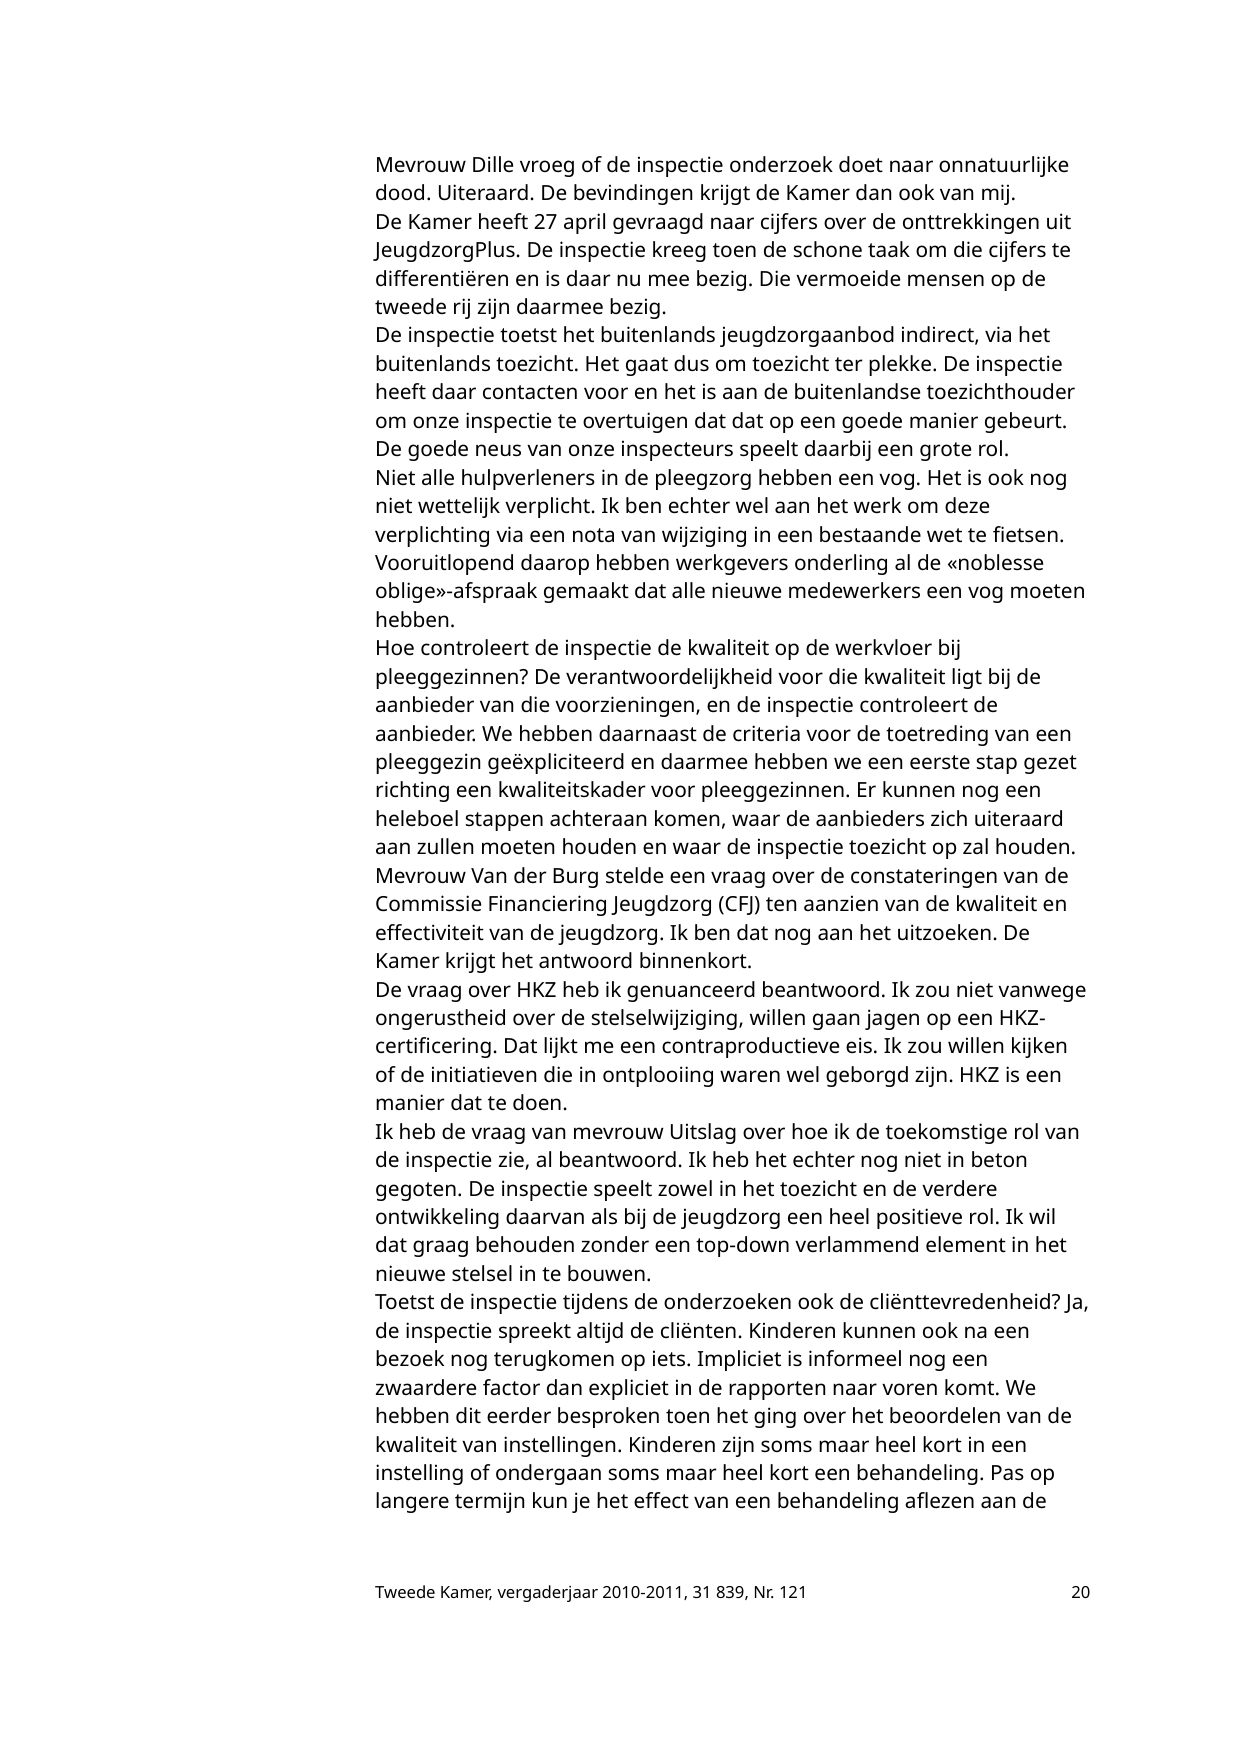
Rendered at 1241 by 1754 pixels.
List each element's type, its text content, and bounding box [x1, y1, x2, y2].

text Mevrouw Van der Burg stelde een vraag over de constateringen van de Commissie Financiering Jeugdzorg (CFJ) ten aanzien van de kwaliteit en effectiviteit van de jeugdzorg. Ik ben dat nog aan het uitzoeken. De Kamer krijgt het antwoord binnenkort. [375, 861, 1090, 975]
text Hoe controleert de inspectie de kwaliteit op de werkvloer bij pleeggezinnen? De verantwoordelijkheid voor die kwaliteit ligt bij de aanbieder van die voorzieningen, en de inspectie controleert de aanbieder. We hebben daarnaast de criteria voor de toetreding van een pleeggezin geëxpliciteerd en daarmee hebben we een eerste stap gezet richting een kwaliteitskader voor pleeggezinnen. Er kunnen nog een heleboel stappen achteraan komen, waar de aanbieders zich uiteraard aan zullen moeten houden en waar de inspectie toezicht op zal houden. [375, 633, 1090, 861]
text Mevrouw Dille vroeg of de inspectie onderzoek doet naar onnatuurlijke dood. Uiteraard. De bevindingen krijgt de Kamer dan ook van mij. [375, 150, 1090, 207]
text Toetst de inspectie tijdens de onderzoeken ook de cliënttevredenheid? Ja, de inspectie spreekt altijd de cliënten. Kinderen kunnen ook na een bezoek nog terugkomen op iets. Impliciet is informeel nog een zwaardere factor dan expliciet in de rapporten naar voren komt. We hebben dit eerder besproken toen het ging over het beoordelen van de kwaliteit van instellingen. Kinderen zijn soms maar heel kort in een instelling of ondergaan soms maar heel kort een behandeling. Pas op langere termijn kun je het effect van een behandeling aflezen aan de [375, 1287, 1090, 1515]
text Niet alle hulpverleners in de pleegzorg hebben een vog. Het is ook nog niet wettelijk verplicht. Ik ben echter wel aan het werk om deze verplichting via een nota van wijziging in een bestaande wet te fietsen. Vooruitlopend daarop hebben werkgevers onderling al de «noblesse oblige»-afspraak gemaakt dat alle nieuwe medewerkers een vog moeten hebben. [375, 463, 1090, 633]
text De Kamer heeft 27 april gevraagd naar cijfers over de onttrekkingen uit JeugdzorgPlus. De inspectie kreeg toen de schone taak om die cijfers te differentiëren en is daar nu mee bezig. Die vermoeide mensen op de tweede rij zijn daarmee bezig. [375, 207, 1090, 321]
text Ik heb de vraag van mevrouw Uitslag over hoe ik de toekomstige rol van de inspectie zie, al beantwoord. Ik heb het echter nog niet in beton gegoten. De inspectie speelt zowel in het toezicht en de verdere ontwikkeling daarvan als bij de jeugdzorg een heel positieve rol. Ik wil dat graag behouden zonder een top-down verlammend element in het nieuwe stelsel in te bouwen. [375, 1117, 1090, 1287]
text De vraag over HKZ heb ik genuanceerd beantwoord. Ik zou niet vanwege ongerustheid over de stelselwijziging, willen gaan jagen op een HKZ-certificering. Dat lijkt me een contraproductieve eis. Ik zou willen kijken of de initiatieven die in ontplooiing waren wel geborgd zijn. HKZ is een manier dat te doen. [375, 975, 1090, 1117]
text De inspectie toetst het buitenlands jeugdzorgaanbod indirect, via het buitenlands toezicht. Het gaat dus om toezicht ter plekke. De inspectie heeft daar contacten voor en het is aan de buitenlandse toezichthouder om onze inspectie te overtuigen dat dat op een goede manier gebeurt. De goede neus van onze inspecteurs speelt daarbij een grote rol. [375, 321, 1090, 463]
